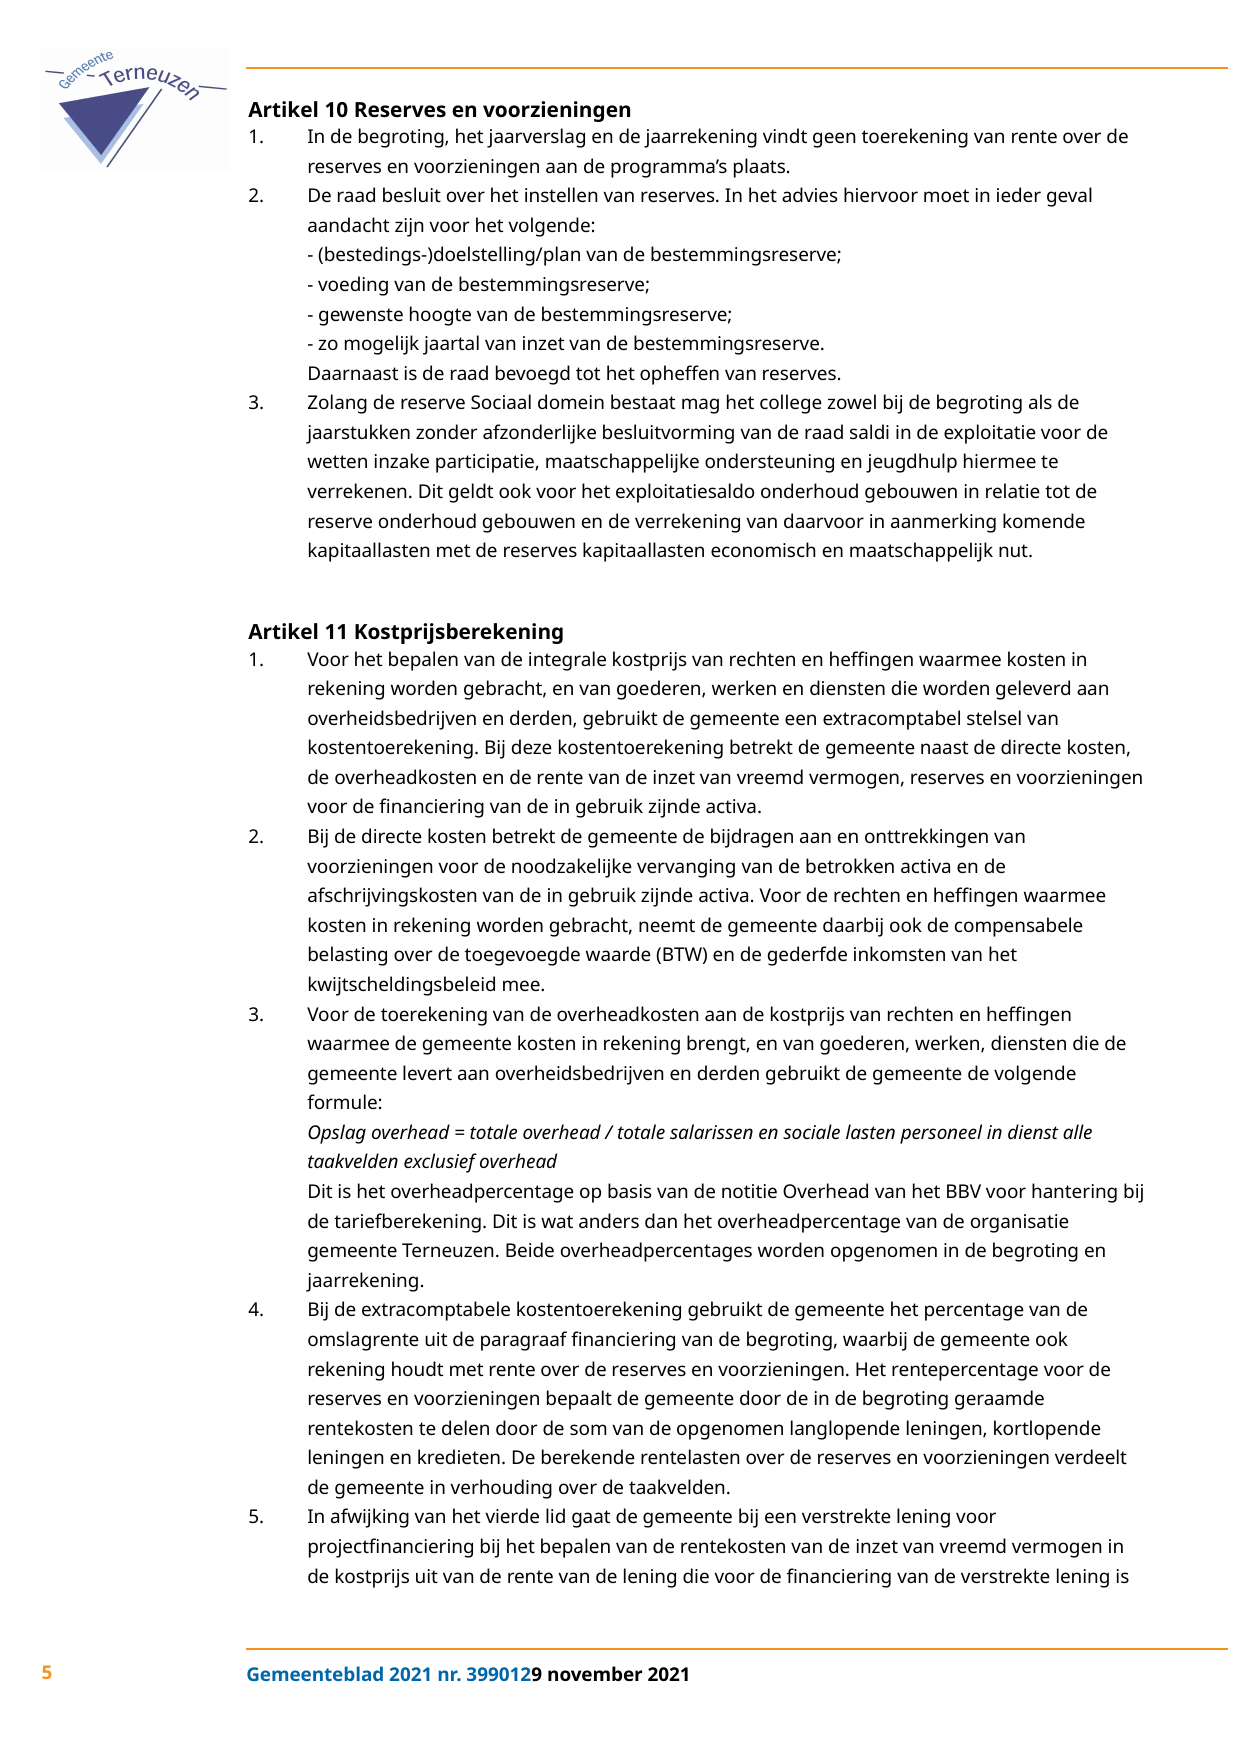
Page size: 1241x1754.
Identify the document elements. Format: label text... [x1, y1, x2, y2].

list Bij de directe kosten betrekt de gemeente de bijdragen aan en onttrekkingen van voorzieningen voor de noodzakelijke vervanging van de betrokken activa en de afschrijvingskosten van de in gebruik zijnde activa. Voor de rechten en heffingen waarmee kosten in rekening worden gebracht, neemt de gemeente daarbij ook de compensabele belasting over de toegevoegde waarde (BTW) en de gederfde inkomsten van het kwijtscheldingsbeleid mee. [248, 823, 1152, 997]
picture [41, 47, 231, 172]
text Artikel 10 Reserves en voorzieningen [248, 95, 1152, 123]
list - zo mogelijk jaartal van inzet van de bestemmingsreserve. [248, 330, 1152, 356]
list Bij de extracomptabele kostentoerekening gebruikt de gemeente het percentage van de omslagrente uit de paragraaf financiering van de begroting, waarbij de gemeente ook rekening houdt met rente over de reserves en voorzieningen. Het rentepercentage voor de reserves en voorzieningen bepaalt de gemeente door de in de begroting geraamde rentekosten te delen door de som van de opgenomen langlopende leningen, kortlopende leningen en kredieten. De berekende rentelasten over de reserves en voorzieningen verdeelt de gemeente in verhouding over de taakvelden. [248, 1297, 1152, 1500]
list - gewenste hoogte van de bestemmingsreserve; [248, 301, 1152, 326]
list In afwijking van het vierde lid gaat de gemeente bij een verstrekte lening voor projectfinanciering bij het bepalen van de rentekosten van de inzet van vreemd vermogen in de kostprijs uit van de rente van de lening die voor de financiering van de verstrekte lening is [248, 1504, 1152, 1589]
list Zolang de reserve Sociaal domein bestaat mag het college zowel bij de begroting als de jaarstukken zonder afzonderlijke besluitvorming van de raad saldi in de exploitatie voor de wetten inzake participatie, maatschappelijke ondersteuning en jeugdhulp hiermee te verrekenen. Dit geldt ook voor het exploitatiesaldo onderhoud gebouwen in relatie tot de reserve onderhoud gebouwen en de verrekening van daarvoor in aanmerking komende kapitaallasten met de reserves kapitaallasten economisch en maatschappelijk nut. [248, 389, 1152, 563]
list Voor het bepalen van de integrale kostprijs van rechten en heffingen waarmee kosten in rekening worden gebracht, en van goederen, werken en diensten die worden geleverd aan overheidsbedrijven en derden, gebruikt de gemeente een extracomptabel stelsel van kostentoerekening. Bij deze kostentoerekening betrekt de gemeente naast de directe kosten, de overheadkosten en de rente van de inzet van vreemd vermogen, reserves en voorzieningen voor de financiering van de in gebruik zijnde activa. [248, 646, 1152, 819]
list Opslag overhead = totale overhead / totale salarissen en sociale lasten personeel in dienst alle taakvelden exclusief overhead [248, 1119, 1152, 1174]
list Dit is het overheadpercentage op basis van de notitie Overhead van het BBV voor hantering bij de tariefberekening. Dit is wat anders dan het overheadpercentage van de organisatie gemeente Terneuzen. Beide overheadpercentages worden opgenomen in de begroting en jaarrekening. [248, 1178, 1152, 1293]
list De raad besluit over het instellen van reserves. In het advies hiervoor moet in ieder geval aandacht zijn voor het volgende: [248, 182, 1152, 238]
text Artikel 11 Kostprijsberekening [248, 617, 1152, 646]
list - (bestedings-)doelstelling/plan van de bestemmingsreserve; [248, 242, 1152, 267]
list Daarnaast is de raad bevoegd tot het opheffen van reserves. [248, 360, 1152, 386]
list Voor de toerekening van de overheadkosten aan de kostprijs van rechten en heffingen waarmee de gemeente kosten in rekening brengt, en van goederen, werken, diensten die de gemeente levert aan overheidsbedrijven en derden gebruikt de gemeente de volgende formule: [248, 1001, 1152, 1115]
list - voeding van de bestemmingsreserve; [248, 271, 1152, 297]
list In de begroting, het jaarverslag en de jaarrekening vindt geen toerekening van rente over de reserves en voorzieningen aan de programma’s plaats. [248, 123, 1152, 178]
